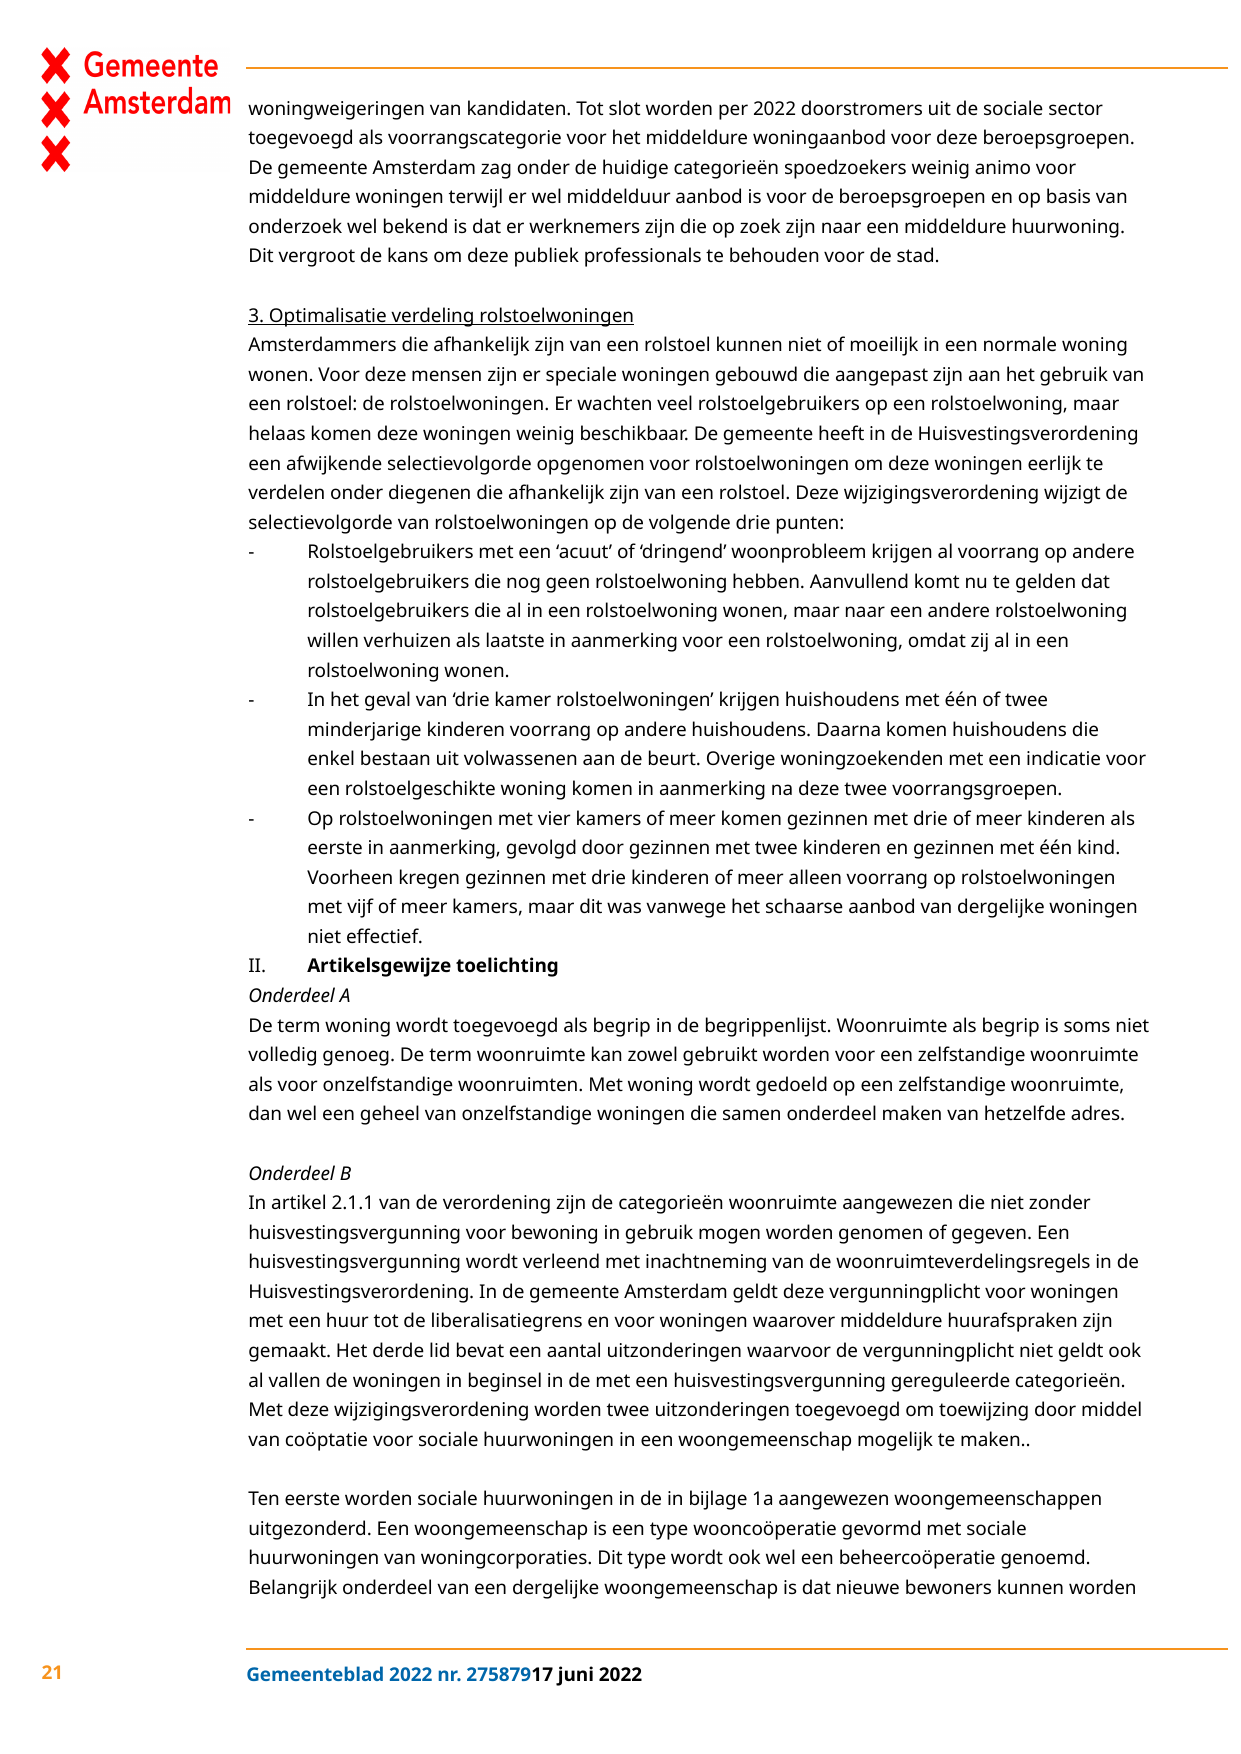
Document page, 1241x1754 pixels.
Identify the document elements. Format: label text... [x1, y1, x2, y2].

text Belangrijk onderdeel van een dergelijke woongemeenschap is dat nieuwe bewoners kunnen worden [248, 1574, 1152, 1600]
text 3. Optimalisatie verdeling rolstoelwoningen [248, 302, 1152, 328]
list In het geval van ‘drie kamer rolstoelwoningen’ krijgen huishoudens met één of twee minderjarige kinderen voorrang op andere huishoudens. Daarna komen huishoudens die enkel bestaan uit volwassenen aan de beurt. Overige woningzoekenden met een indicatie voor een rolstoelgeschikte woning komen in aanmerking na deze twee voorrangsgroepen. [248, 686, 1152, 801]
text Onderdeel A [248, 982, 1152, 1008]
text Ten eerste worden sociale huurwoningen in de in bijlage 1a aangewezen woongemeenschappen uitgezonderd. Een woongemeenschap is een type wooncoöperatie gevormd met sociale huurwoningen van woningcorporaties. Dit type wordt ook wel een beheercoöperatie genoemd. [248, 1485, 1152, 1570]
text In artikel 2.1.1 van de verordening zijn de categorieën woonruimte aangewezen die niet zonder huisvestingsvergunning voor bewoning in gebruik mogen worden genomen of gegeven. Een huisvestingsvergunning wordt verleend met inachtneming van de woonruimteverdelingsregels in de Huisvestingsverordening. In de gemeente Amsterdam geldt deze vergunningplicht voor woningen met een huur tot de liberalisatiegrens en voor woningen waarover middeldure huurafspraken zijn gemaakt. Het derde lid bevat een aantal uitzonderingen waarvoor de vergunningplicht niet geldt ook al vallen de woningen in beginsel in de met een huisvestingsvergunning gereguleerde categorieën. [248, 1189, 1152, 1393]
text Onderdeel B [248, 1160, 1152, 1186]
list Rolstoelgebruikers met een ‘acuut’ of ‘dringend’ woonprobleem krijgen al voorrang op andere rolstoelgebruikers die nog geen rolstoelwoning hebben. Aanvullend komt nu te gelden dat rolstoelgebruikers die al in een rolstoelwoning wonen, maar naar een andere rolstoelwoning willen verhuizen als laatste in aanmerking voor een rolstoelwoning, omdat zij al in een rolstoelwoning wonen. [248, 538, 1152, 683]
text woningweigeringen van kandidaten. Tot slot worden per 2022 doorstromers uit de sociale sector toegevoegd als voorrangscategorie voor het middeldure woningaanbod voor deze beroepsgroepen. De gemeente Amsterdam zag onder de huidige categorieën spoedzoekers weinig animo voor middeldure woningen terwijl er wel middelduur aanbod is voor de beroepsgroepen en op basis van onderzoek wel bekend is dat er werknemers zijn die op zoek zijn naar een middeldure huurwoning. Dit vergroot de kans om deze publiek professionals te behouden voor de stad. [248, 95, 1152, 268]
list Op rolstoelwoningen met vier kamers of meer komen gezinnen met drie of meer kinderen als eerste in aanmerking, gevolgd door gezinnen met twee kinderen en gezinnen met één kind. Voorheen kregen gezinnen met drie kinderen of meer alleen voorrang op rolstoelwoningen met vijf of meer kamers, maar dit was vanwege het schaarse aanbod van dergelijke woningen niet effectief. [248, 805, 1152, 949]
picture [41, 47, 231, 172]
text Amsterdammers die afhankelijk zijn van een rolstoel kunnen niet of moeilijk in een normale woning wonen. Voor deze mensen zijn er speciale woningen gebouwd die aangepast zijn aan het gebruik van een rolstoel: de rolstoelwoningen. Er wachten veel rolstoelgebruikers op een rolstoelwoning, maar helaas komen deze woningen weinig beschikbaar. De gemeente heeft in de Huisvestingsverordening een afwijkende selectievolgorde opgenomen voor rolstoelwoningen om deze woningen eerlijk te verdelen onder diegenen die afhankelijk zijn van een rolstoel. Deze wijzigingsverordening wijzigt de selectievolgorde van rolstoelwoningen op de volgende drie punten: [248, 331, 1152, 535]
text Met deze wijzigingsverordening worden twee uitzonderingen toegevoegd om toewijzing door middel van coöptatie voor sociale huurwoningen in een woongemeenschap mogelijk te maken.. [248, 1396, 1152, 1452]
list Artikelsgewijze toelichting [248, 953, 1152, 978]
text De term woning wordt toegevoegd als begrip in de begrippenlijst. Woonruimte als begrip is soms niet volledig genoeg. De term woonruimte kan zowel gebruikt worden voor een zelfstandige woonruimte als voor onzelfstandige woonruimten. Met woning wordt gedoeld op een zelfstandige woonruimte, dan wel een geheel van onzelfstandige woningen die samen onderdeel maken van hetzelfde adres. [248, 1012, 1152, 1126]
